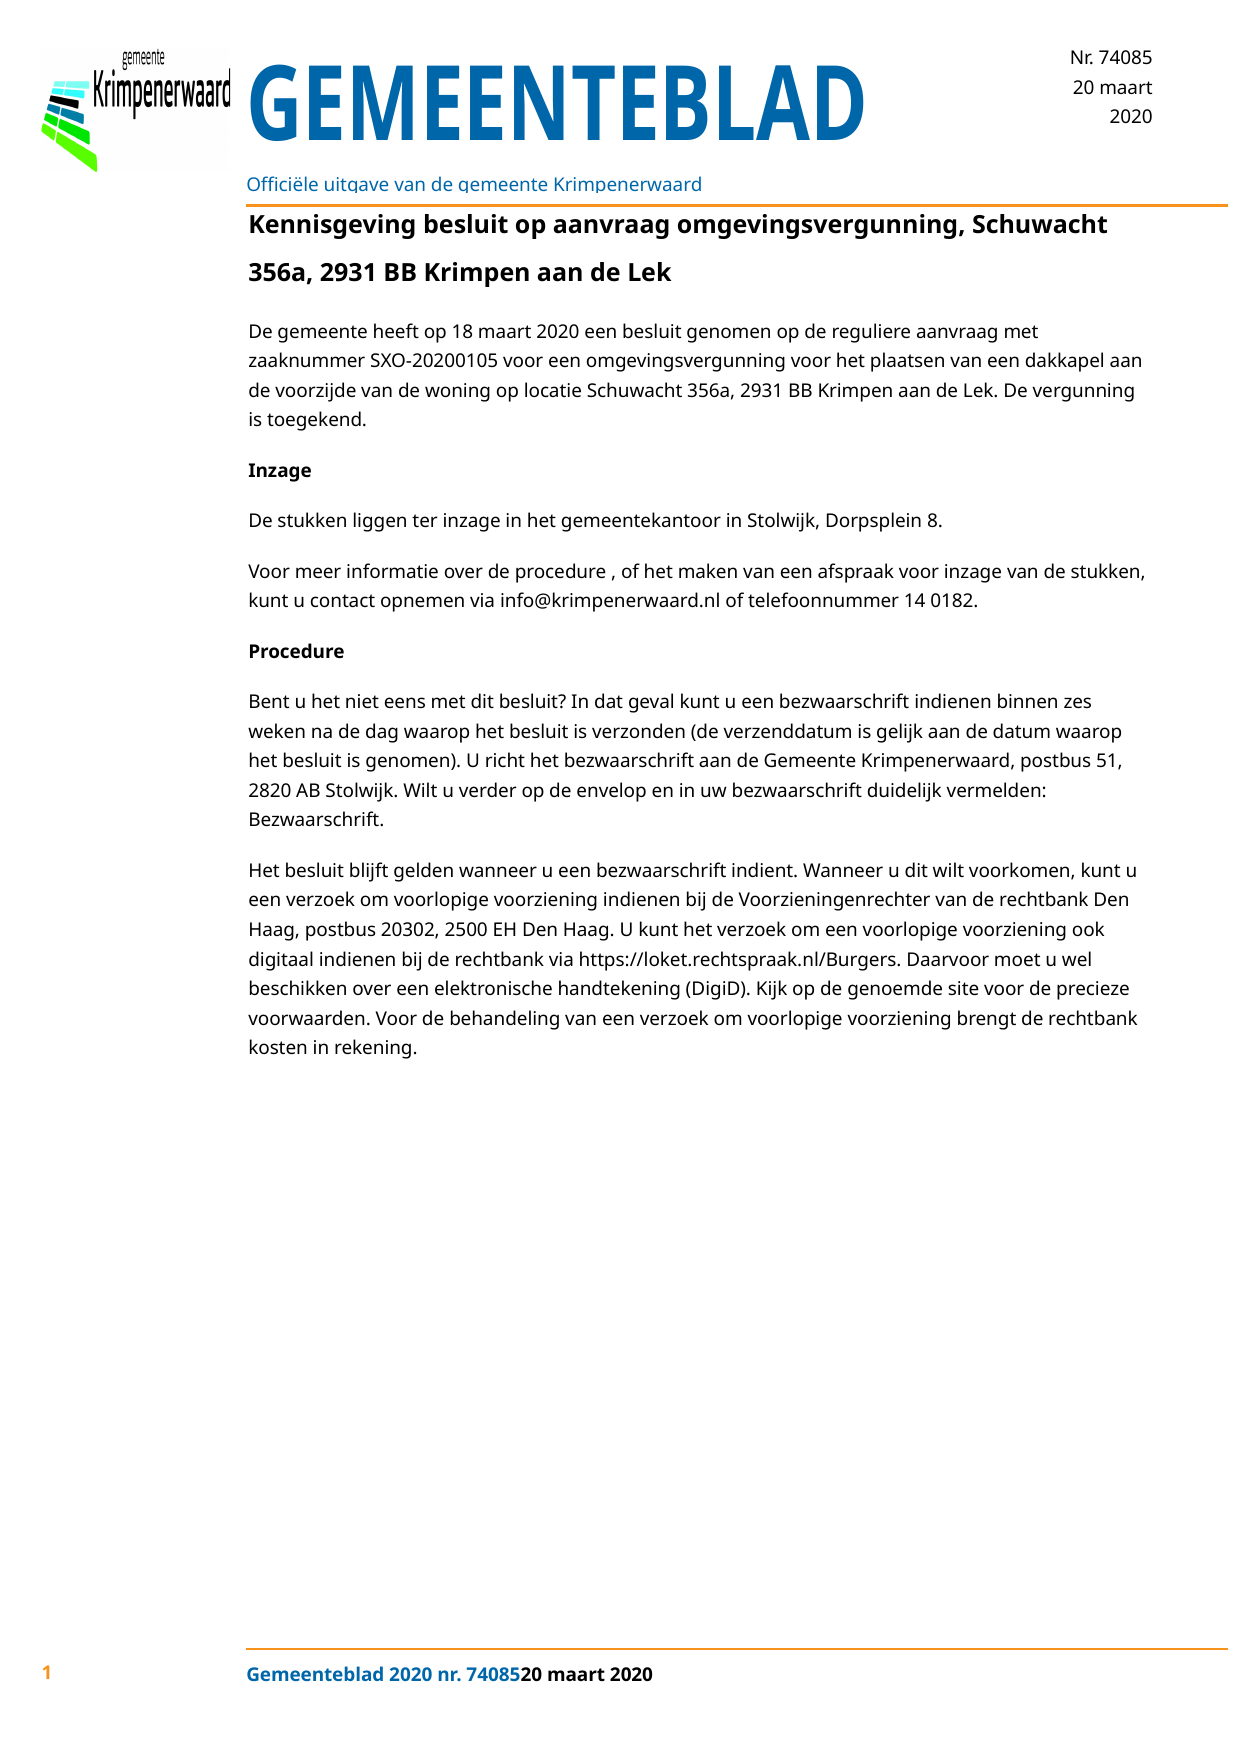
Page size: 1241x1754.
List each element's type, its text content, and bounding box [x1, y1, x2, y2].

text Kennisgeving besluit op aanvraag omgevingsvergunning, Schuwacht 356a, 2931 BB Krimpen aan de Lek [248, 207, 1152, 288]
text Voor meer informatie over de procedure , of het maken van een afspraak voor inzage van de stukken, kunt u contact opnemen via info@krimpenerwaard.nl of telefoonnummer 14 0182. [248, 558, 1152, 613]
text De gemeente heeft op 18 maart 2020 een besluit genomen op de reguliere aanvraag met zaaknummer SXO-20200105 voor een omgevingsvergunning voor het plaatsen van een dakkapel aan de voorzijde van de woning op locatie Schuwacht 356a, 2931 BB Krimpen aan de Lek. De vergunning is toegekend. [248, 318, 1152, 432]
text Het besluit blijft gelden wanneer u een bezwaarschrift indient. Wanneer u dit wilt voorkomen, kunt u een verzoek om voorlopige voorziening indienen bij de Voorzieningenrechter van de rechtbank Den Haag, postbus 20302, 2500 EH Den Haag. U kunt het verzoek om een voorlopige voorziening ook digitaal indienen bij de rechtbank via https://loket.rechtspraak.nl/Burgers. Daarvoor moet u wel beschikken over een elektronische handtekening (DigiD). Kijk op de genoemde site voor de precieze voorwaarden. Voor de behandeling van een verzoek om voorlopige voorziening brengt de rechtbank kosten in rekening. [248, 857, 1152, 1060]
text Procedure [248, 638, 1152, 664]
text Inzage [248, 457, 1152, 483]
text Bent u het niet eens met dit besluit? In dat geval kunt u een bezwaarschrift indienen binnen zes weken na de dag waarop het besluit is verzonden (de verzenddatum is gelijk aan de datum waarop het besluit is genomen). U richt het bezwaarschrift aan de Gemeente Krimpenerwaard, postbus 51, 2820 AB Stolwijk. Wilt u verder op de envelop en in uw bezwaarschrift duidelijk vermelden: Bezwaarschrift. [248, 688, 1152, 832]
picture [41, 47, 231, 172]
text De stukken liggen ter inzage in het gemeentekantoor in Stolwijk, Dorpsplein 8. [248, 507, 1152, 533]
